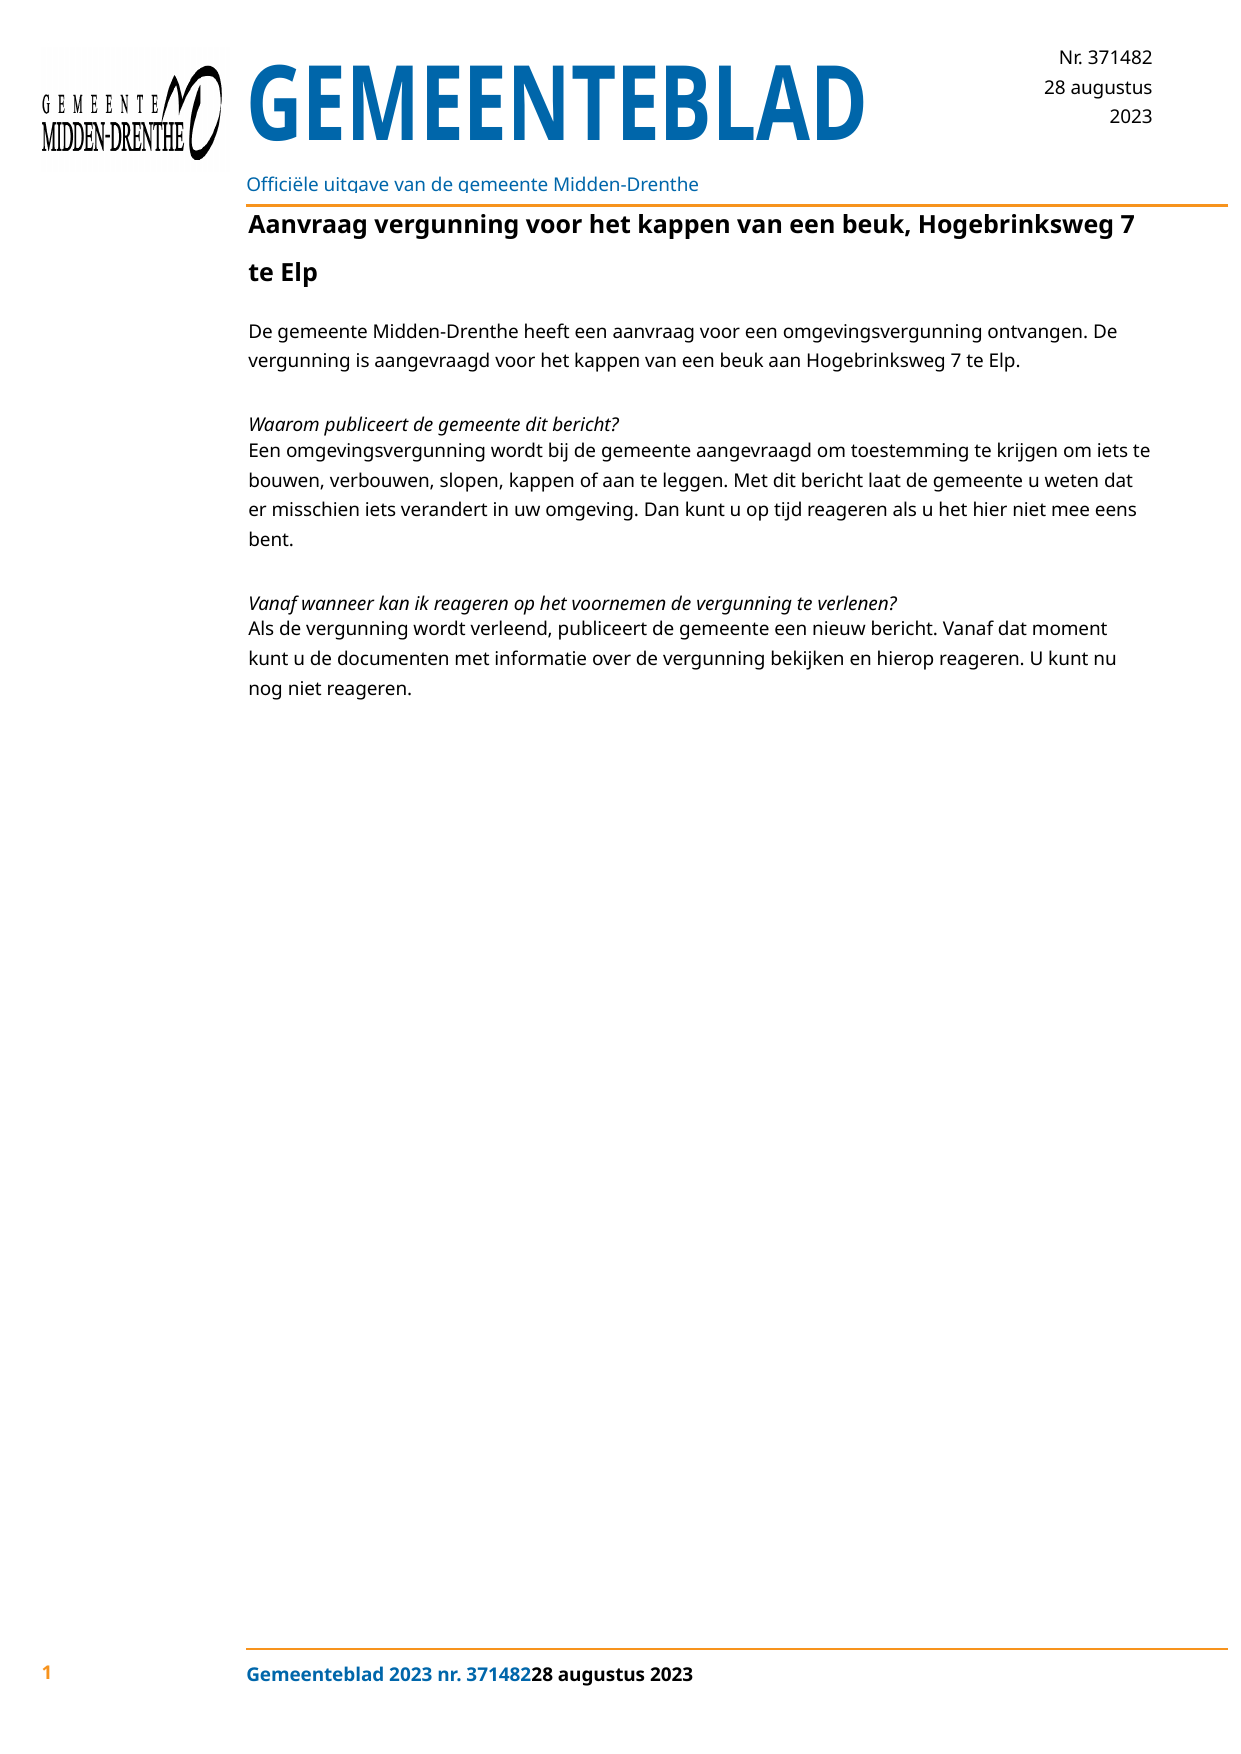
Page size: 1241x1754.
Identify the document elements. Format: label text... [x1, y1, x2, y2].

text Aanvraag vergunning voor het kappen van een beuk, Hogebrinksweg 7 te Elp [248, 207, 1152, 288]
text Een omgevingsvergunning wordt bij de gemeente aangevraagd om toestemming te krijgen om iets te bouwen, verbouwen, slopen, kappen of aan te leggen. Met dit bericht laat de gemeente u weten dat er misschien iets verandert in uw omgeving. Dan kunt u op tijd reageren als u het hier niet mee eens bent. [248, 437, 1152, 552]
picture [41, 47, 231, 172]
text Waarom publiceert de gemeente dit bericht? [248, 411, 1152, 437]
text De gemeente Midden-Drenthe heeft een aanvraag voor een omgevingsvergunning ontvangen. De vergunning is aangevraagd voor het kappen van een beuk aan Hogebrinksweg 7 te Elp. [248, 318, 1152, 373]
text Vanaf wanneer kan ik reageren op het voornemen de vergunning te verlenen? [248, 590, 1152, 616]
text Als de vergunning wordt verleend, publiceert de gemeente een nieuw bericht. Vanaf dat moment kunt u de documenten met informatie over de vergunning bekijken en hierop reageren. U kunt nu nog niet reageren. [248, 616, 1152, 701]
